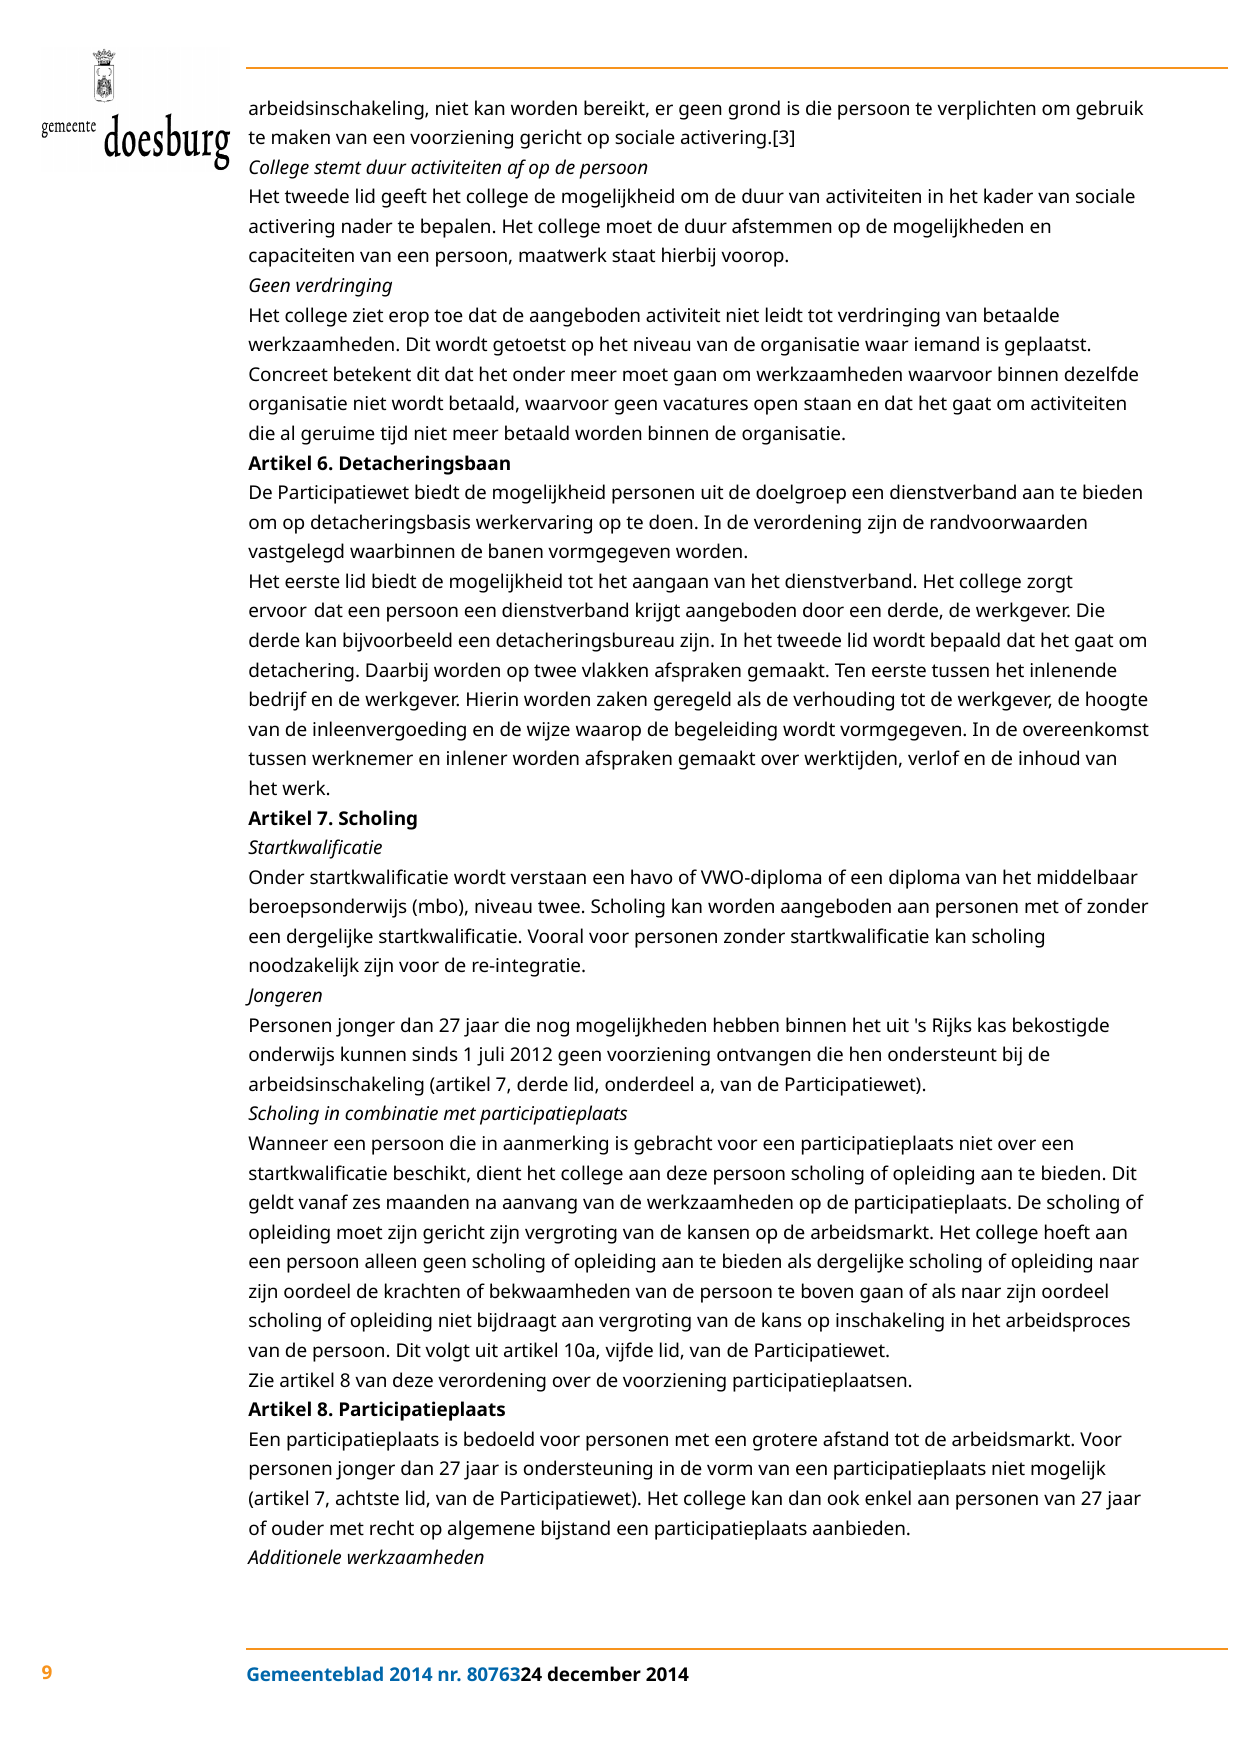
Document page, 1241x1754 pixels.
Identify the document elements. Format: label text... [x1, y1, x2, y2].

text Startkwalificatie [248, 834, 1152, 860]
text arbeidsinschakeling, niet kan worden bereikt, er geen grond is die persoon te verplichten om gebruik te maken van een voorziening gericht op sociale activering.[3] [248, 95, 1152, 150]
text Artikel 7. Scholing [248, 805, 1152, 831]
text Het college ziet erop toe dat de aangeboden activiteit niet leidt tot verdringing van betaalde werkzaamheden. Dit wordt getoetst op het niveau van de organisatie waar iemand is geplaatst. Concreet betekent dit dat het onder meer moet gaan om werkzaamheden waarvoor binnen dezelfde organisatie niet wordt betaald, waarvoor geen vacatures open staan en dat het gaat om activiteiten die al geruime tijd niet meer betaald worden binnen de organisatie. [248, 302, 1152, 446]
text Personen jonger dan 27 jaar die nog mogelijkheden hebben binnen het uit 's Rijks kas bekostigde onderwijs kunnen sinds 1 juli 2012 geen voorziening ontvangen die hen ondersteunt bij de arbeidsinschakeling (artikel 7, derde lid, onderdeel a, van de Participatiewet). [248, 1012, 1152, 1097]
text De Participatiewet biedt de mogelijkheid personen uit de doelgroep een dienstverband aan te bieden om op detacheringsbasis werkervaring op te doen. In de verordening zijn de randvoorwaarden vastgelegd waarbinnen de banen vormgegeven worden. [248, 479, 1152, 564]
text Scholing in combinatie met participatieplaats [248, 1101, 1152, 1126]
text College stemt duur activiteiten af op de persoon [248, 154, 1152, 180]
text Het eerste lid biedt de mogelijkheid tot het aangaan van het dienstverband. Het college zorgt ervoor dat een persoon een dienstverband krijgt aangeboden door een derde, de werkgever. Die derde kan bijvoorbeeld een detacheringsbureau zijn. In het tweede lid wordt bepaald dat het gaat om detachering. Daarbij worden op twee vlakken afspraken gemaakt. Ten eerste tussen het inlenende bedrijf en de werkgever. Hierin worden zaken geregeld als de verhouding tot de werkgever, de hoogte van de inleenvergoeding en de wijze waarop de begeleiding wordt vormgegeven. In de overeenkomst tussen werknemer en inlener worden afspraken gemaakt over werktijden, verlof en de inhoud van het werk. [248, 568, 1152, 801]
text Artikel 8. Participatieplaats [248, 1396, 1152, 1422]
picture [41, 47, 231, 172]
text Wanneer een persoon die in aanmerking is gebracht voor een participatieplaats niet over een startkwalificatie beschikt, dient het college aan deze persoon scholing of opleiding aan te bieden. Dit geldt vanaf zes maanden na aanvang van de werkzaamheden op de participatieplaats. De scholing of opleiding moet zijn gericht zijn vergroting van de kansen op de arbeidsmarkt. Het college hoeft aan een persoon alleen geen scholing of opleiding aan te bieden als dergelijke scholing of opleiding naar zijn oordeel de krachten of bekwaamheden van de persoon te boven gaan of als naar zijn oordeel scholing of opleiding niet bijdraagt aan vergroting van de kans op inschakeling in het arbeidsproces van de persoon. Dit volgt uit artikel 10a, vijfde lid, van de Participatiewet. [248, 1130, 1152, 1363]
text Zie artikel 8 van deze verordening over de voorziening participatieplaatsen. [248, 1367, 1152, 1393]
text Het tweede lid geeft het college de mogelijkheid om de duur van activiteiten in het kader van sociale activering nader te bepalen. Het college moet de duur afstemmen op de mogelijkheden en capaciteiten van een persoon, maatwerk staat hierbij voorop. [248, 183, 1152, 268]
text Een participatieplaats is bedoeld voor personen met een grotere afstand tot de arbeidsmarkt. Voor personen jonger dan 27 jaar is ondersteuning in de vorm van een participatieplaats niet mogelijk (artikel 7, achtste lid, van de Participatiewet). Het college kan dan ook enkel aan personen van 27 jaar of ouder met recht op algemene bijstand een participatieplaats aanbieden. [248, 1426, 1152, 1541]
text Additionele werkzaamheden [248, 1544, 1152, 1570]
text Geen verdringing [248, 272, 1152, 298]
text Jongeren [248, 982, 1152, 1008]
text Artikel 6. Detacheringsbaan [248, 450, 1152, 476]
text Onder startkwalificatie wordt verstaan een havo of VWO-diploma of een diploma van het middelbaar beroepsonderwijs (mbo), niveau twee. Scholing kan worden aangeboden aan personen met of zonder een dergelijke startkwalificatie. Vooral voor personen zonder startkwalificatie kan scholing noodzakelijk zijn voor de re-integratie. [248, 864, 1152, 978]
